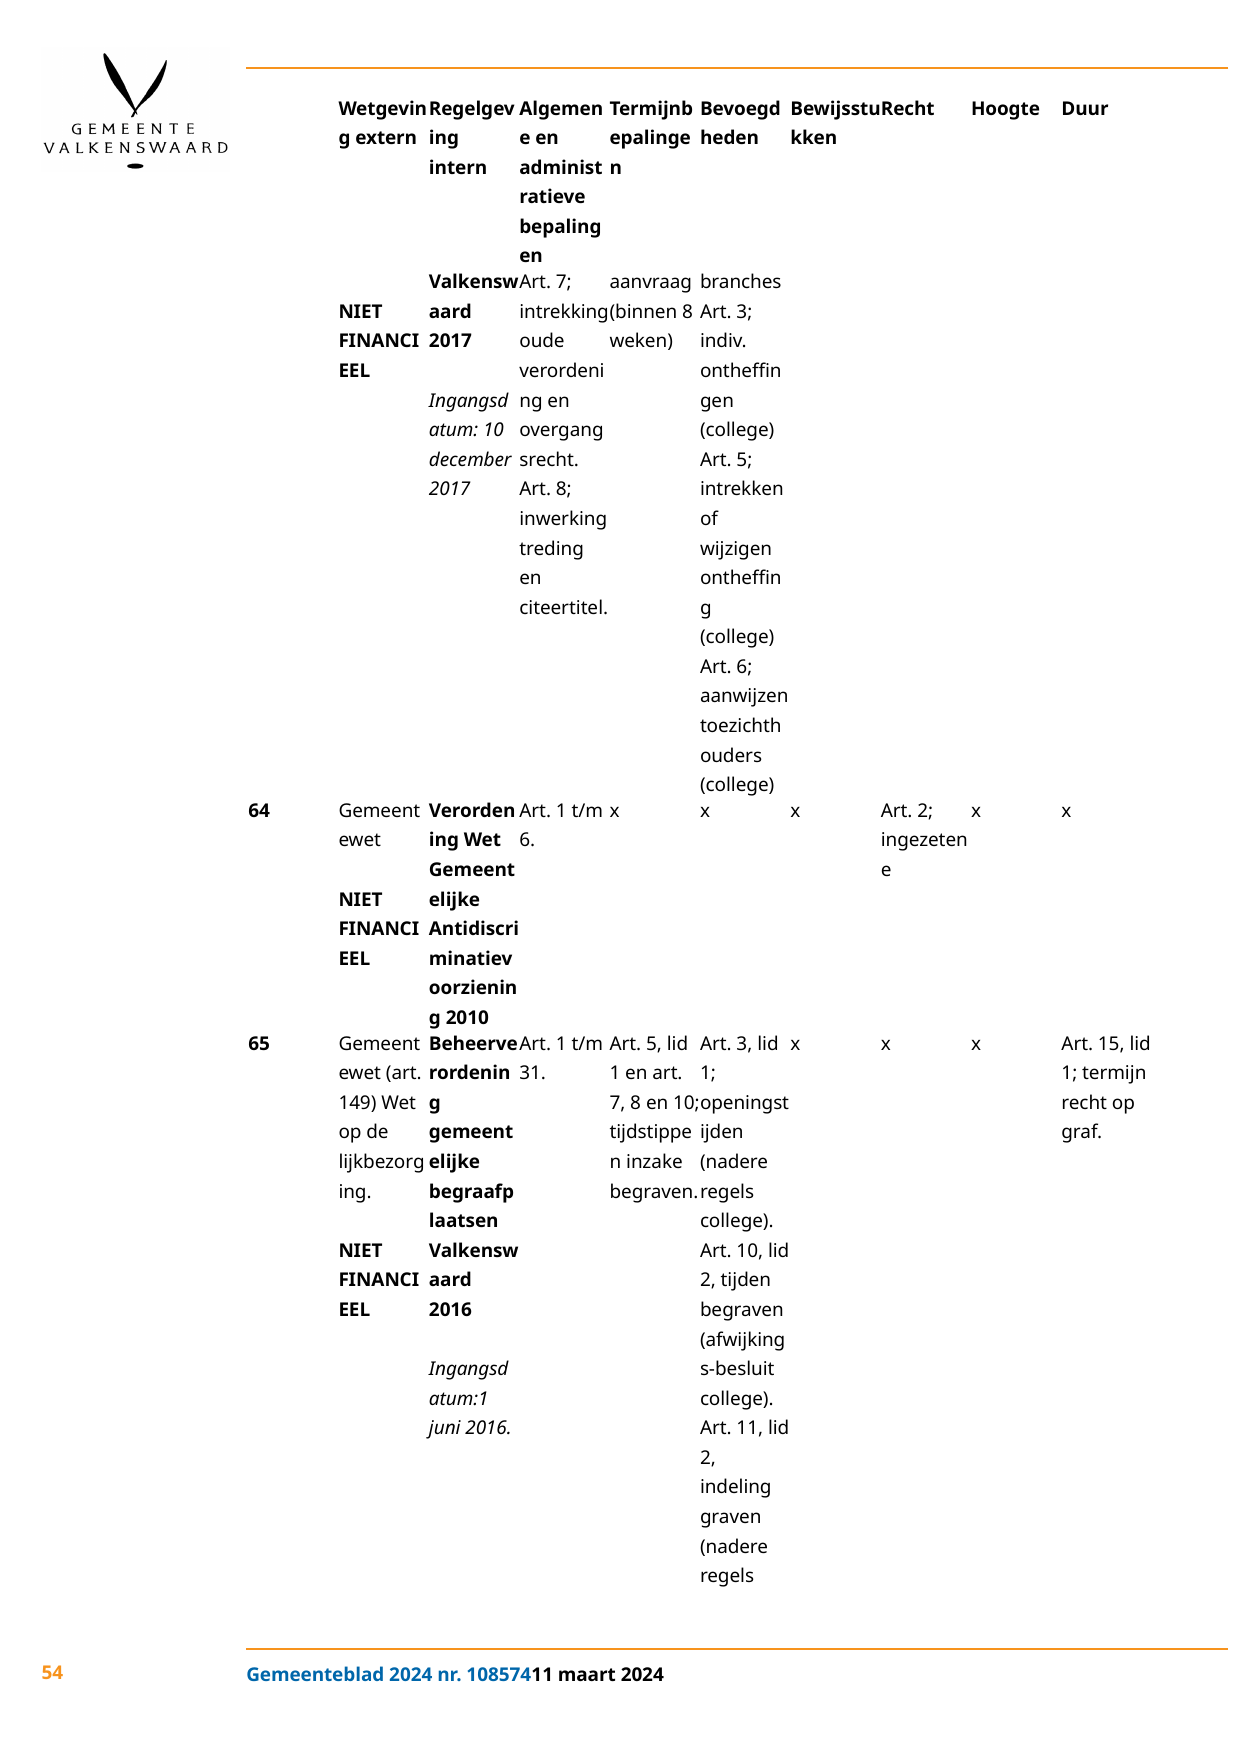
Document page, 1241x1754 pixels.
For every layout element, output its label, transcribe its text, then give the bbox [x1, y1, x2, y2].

table_cell x [609, 797, 700, 1030]
table_cell x [971, 797, 1061, 1030]
table_cell x [790, 1030, 881, 1588]
table_cell Verordening Wet Gemeentelijke Antidiscriminatievoorziening 2010 [429, 797, 519, 1030]
table_cell [248, 269, 338, 797]
table_cell x [971, 1030, 1061, 1588]
table_cell Art. 1 t/m 31. [519, 1030, 609, 1588]
table_cell Valkenswaard 2017 Ingangsdatum: 10 december 2017 [429, 269, 519, 797]
table_cell x [700, 797, 790, 1030]
table_header Recht [881, 95, 971, 268]
table_cell Art. 5, lid 1 en art. 7, 8 en 10; tijdstippen inzake begraven. [609, 1030, 700, 1588]
table_cell Art. 3, lid 1; openingstijden (nadere regels college). Art. 10, lid 2, tijden begraven (afwijkings-besluit college). Art. 11, lid 2, indeling graven (nadere regels [700, 1030, 790, 1588]
table_cell x [1061, 797, 1152, 1030]
picture [41, 47, 231, 172]
table_cell Gemeentewet NIET FINANCIEEL [338, 797, 429, 1030]
table_cell [1061, 269, 1152, 797]
table_cell [971, 269, 1061, 797]
table_header Wetgeving extern [338, 95, 429, 268]
table_cell x [790, 797, 881, 1030]
table_cell NIET FINANCIEEL [338, 269, 429, 797]
table_header [248, 95, 338, 268]
table_cell Art. 15, lid 1; termijn recht op graf. [1061, 1030, 1152, 1588]
table_cell branches Art. 3; indiv. ontheffingen (college) Art. 5; intrekken of wijzigen ontheffing (college) Art. 6; aanwijzen toezichthouders (college) [700, 269, 790, 797]
table_header Hoogte [971, 95, 1061, 268]
table_cell x [881, 1030, 971, 1588]
table_header Regelgeving intern [429, 95, 519, 268]
table_cell Beheerverordening gemeentelijke begraafplaatsen Valkenswaard 2016 Ingangsdatum:1 juni 2016. [429, 1030, 519, 1588]
table_cell [881, 269, 971, 797]
table_cell Gemeentewet (art. 149) Wet op de lijkbezorging. NIET FINANCIEEL [338, 1030, 429, 1588]
table_cell 65 [248, 1030, 338, 1588]
table_cell Art. 1 t/m 6. [519, 797, 609, 1030]
table_cell Art. 7; intrekking oude verordening en overgangsrecht. Art. 8; inwerkingtreding en citeertitel. [519, 269, 609, 797]
table_cell Art. 2; ingezetene [881, 797, 971, 1030]
table_cell aanvraag (binnen 8 weken) [609, 269, 700, 797]
table_header Duur [1061, 95, 1152, 268]
table_header Bevoegdheden [700, 95, 790, 268]
table_header Bewijsstukken [790, 95, 881, 268]
table_cell 64 [248, 797, 338, 1030]
table_header Termijnbepalingen [609, 95, 700, 268]
table_header Algemene en administratieve bepalingen [519, 95, 609, 268]
table_cell [790, 269, 881, 797]
